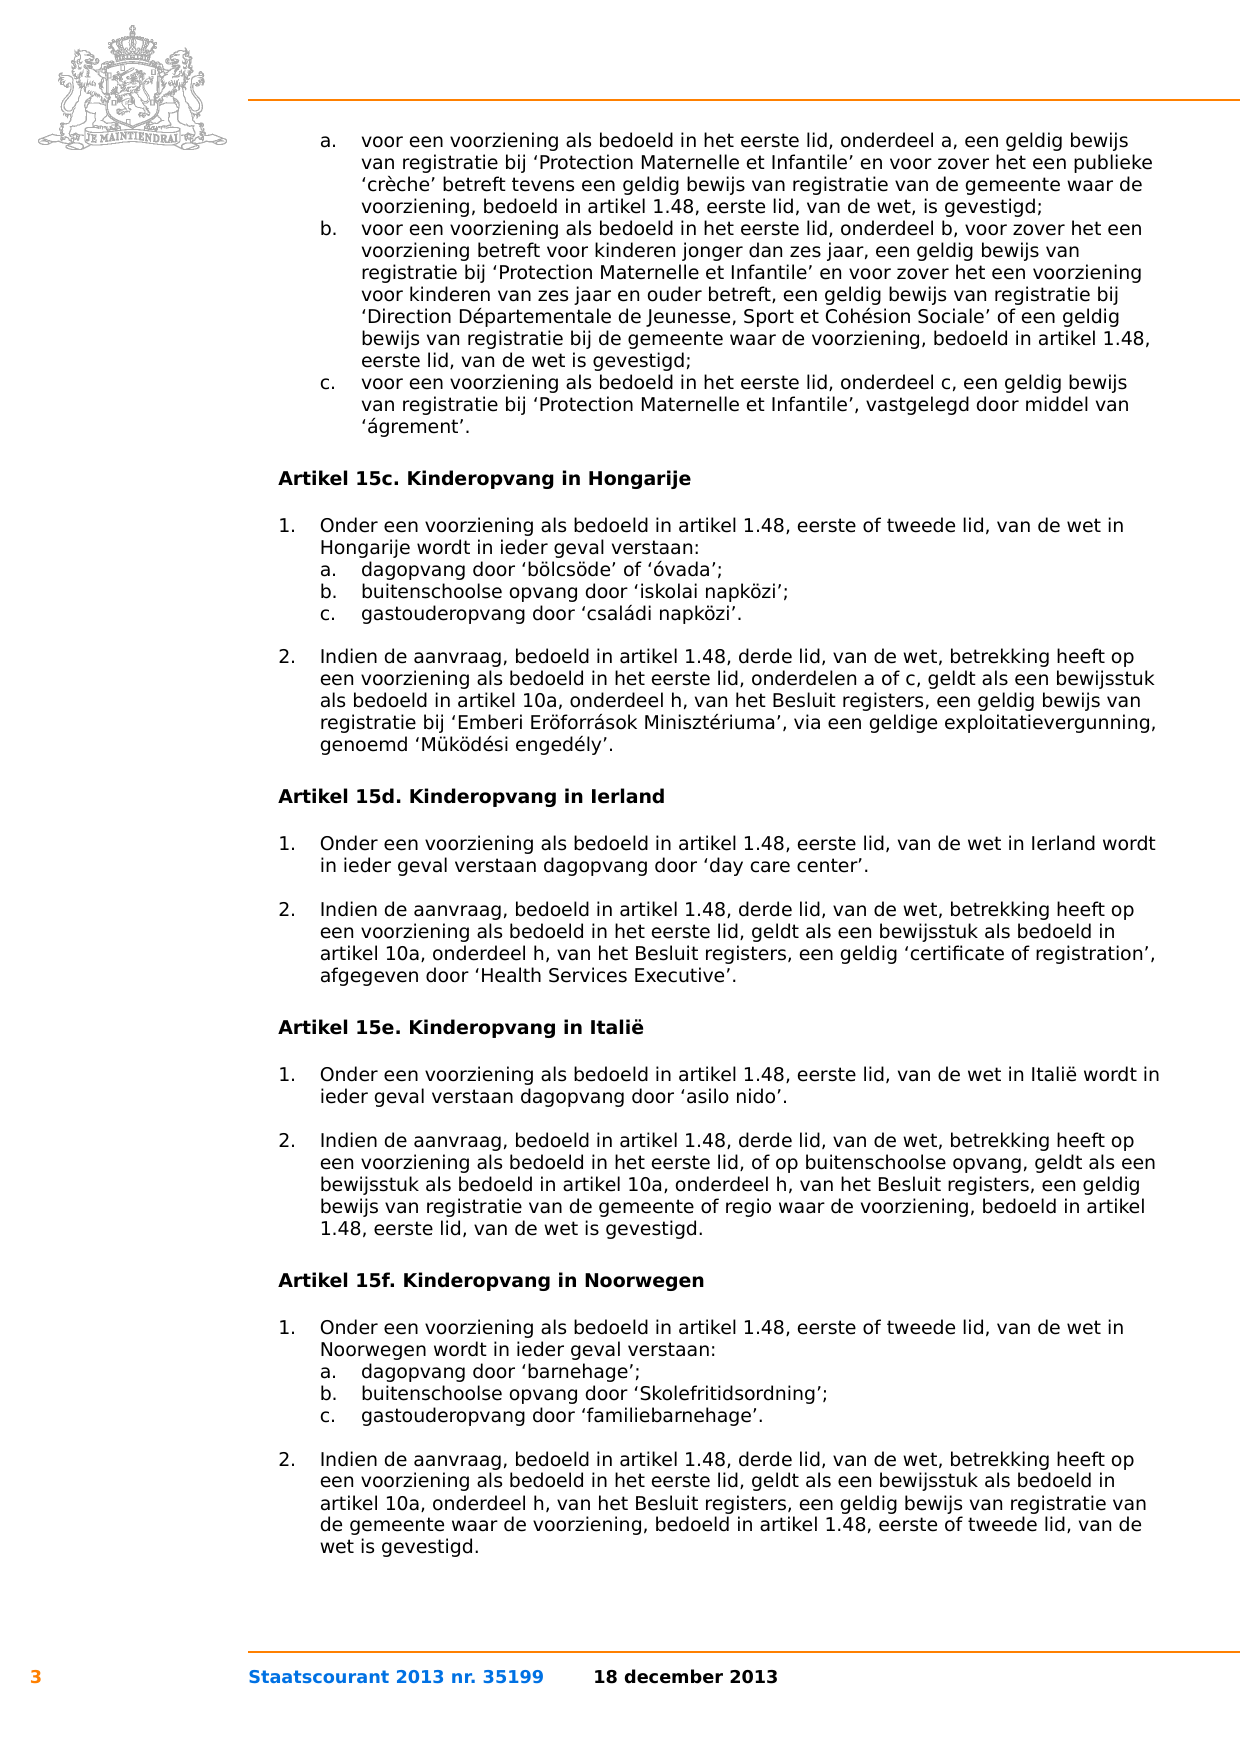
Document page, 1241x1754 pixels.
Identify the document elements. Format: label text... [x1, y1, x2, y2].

text 1. Onder een voorziening als bedoeld in artikel 1.48, eerste of tweede lid, van de wet in Noorwegen wordt in ieder geval verstaan: [278, 1317, 1163, 1361]
subtitle Artikel 15f. Kinderopvang in Noorwegen [278, 1270, 1163, 1292]
text 2. Indien de aanvraag, bedoeld in artikel 1.48, derde lid, van de wet, betrekking heeft op een voorziening als bedoeld in het eerste lid, onderdelen a of c, geldt als een bewijsstuk als bedoeld in artikel 10a, onderdeel h, van het Besluit registers, een geldig bewijs van registratie bij ‘Emberi Eröforrások Minisztériuma’, via een geldige exploitatievergunning, genoemd ‘Müködési engedély’. [278, 646, 1163, 756]
subtitle Artikel 15c. Kinderopvang in Hongarije [278, 468, 1163, 489]
text a. dagopvang door ‘bölcsöde’ of ‘óvada’; [319, 558, 1163, 581]
text 1. Onder een voorziening als bedoeld in artikel 1.48, eerste lid, van de wet in Ierland wordt in ieder geval verstaan dagopvang door ‘day care center’. [278, 833, 1163, 877]
text a. voor een voorziening als bedoeld in het eerste lid, onderdeel a, een geldig bewijs van registratie bij ‘Protection Maternelle et Infantile’ en voor zover het een publieke ‘crèche’ betreft tevens een geldig bewijs van registratie van de gemeente waar de voorziening, bedoeld in artikel 1.48, eerste lid, van de wet, is gevestigd; [319, 130, 1163, 218]
subtitle Artikel 15d. Kinderopvang in Ierland [278, 786, 1163, 808]
text 1. Onder een voorziening als bedoeld in artikel 1.48, eerste of tweede lid, van de wet in Hongarije wordt in ieder geval verstaan: [278, 514, 1163, 558]
text c. voor een voorziening als bedoeld in het eerste lid, onderdeel c, een geldig bewijs van registratie bij ‘Protection Maternelle et Infantile’, vastgelegd door middel van ‘ágrement’. [319, 372, 1163, 438]
text 2. Indien de aanvraag, bedoeld in artikel 1.48, derde lid, van de wet, betrekking heeft op een voorziening als bedoeld in het eerste lid, geldt als een bewijsstuk als bedoeld in artikel 10a, onderdeel h, van het Besluit registers, een geldig bewijs van registratie van de gemeente waar de voorziening, bedoeld in artikel 1.48, eerste of tweede lid, van de wet is gevestigd. [278, 1448, 1163, 1558]
text 2. Indien de aanvraag, bedoeld in artikel 1.48, derde lid, van de wet, betrekking heeft op een voorziening als bedoeld in het eerste lid, geldt als een bewijsstuk als bedoeld in artikel 10a, onderdeel h, van het Besluit registers, een geldig ‘certificate of registration’, afgegeven door ‘Health Services Executive’. [278, 899, 1163, 987]
text b. buitenschoolse opvang door ‘Skolefritidsordning’; [319, 1383, 1163, 1404]
text b. voor een voorziening als bedoeld in het eerste lid, onderdeel b, voor zover het een voorziening betreft voor kinderen jonger dan zes jaar, een geldig bewijs van registratie bij ‘Protection Maternelle et Infantile’ en voor zover het een voorziening voor kinderen van zes jaar en ouder betreft, een geldig bewijs van registratie bij ‘Direction Départementale de Jeunesse, Sport et Cohésion Sociale’ of een geldig bewijs van registratie bij de gemeente waar de voorziening, bedoeld in artikel 1.48, eerste lid, van de wet is gevestigd; [319, 218, 1163, 372]
subtitle Artikel 15e. Kinderopvang in Italië [278, 1017, 1163, 1039]
picture [38, 25, 227, 150]
text 1. Onder een voorziening als bedoeld in artikel 1.48, eerste lid, van de wet in Italië wordt in ieder geval verstaan dagopvang door ‘asilo nido’. [278, 1064, 1163, 1108]
text c. gastouderopvang door ‘familiebarnehage’. [319, 1404, 1163, 1427]
text 2. Indien de aanvraag, bedoeld in artikel 1.48, derde lid, van de wet, betrekking heeft op een voorziening als bedoeld in het eerste lid, of op buitenschoolse opvang, geldt als een bewijsstuk als bedoeld in artikel 10a, onderdeel h, van het Besluit registers, een geldig bewijs van registratie van de gemeente of regio waar de voorziening, bedoeld in artikel 1.48, eerste lid, van de wet is gevestigd. [278, 1130, 1163, 1240]
text c. gastouderopvang door ‘családi napközi’. [319, 602, 1163, 624]
text b. buitenschoolse opvang door ‘iskolai napközi’; [319, 581, 1163, 602]
text a. dagopvang door ‘barnehage’; [319, 1361, 1163, 1383]
